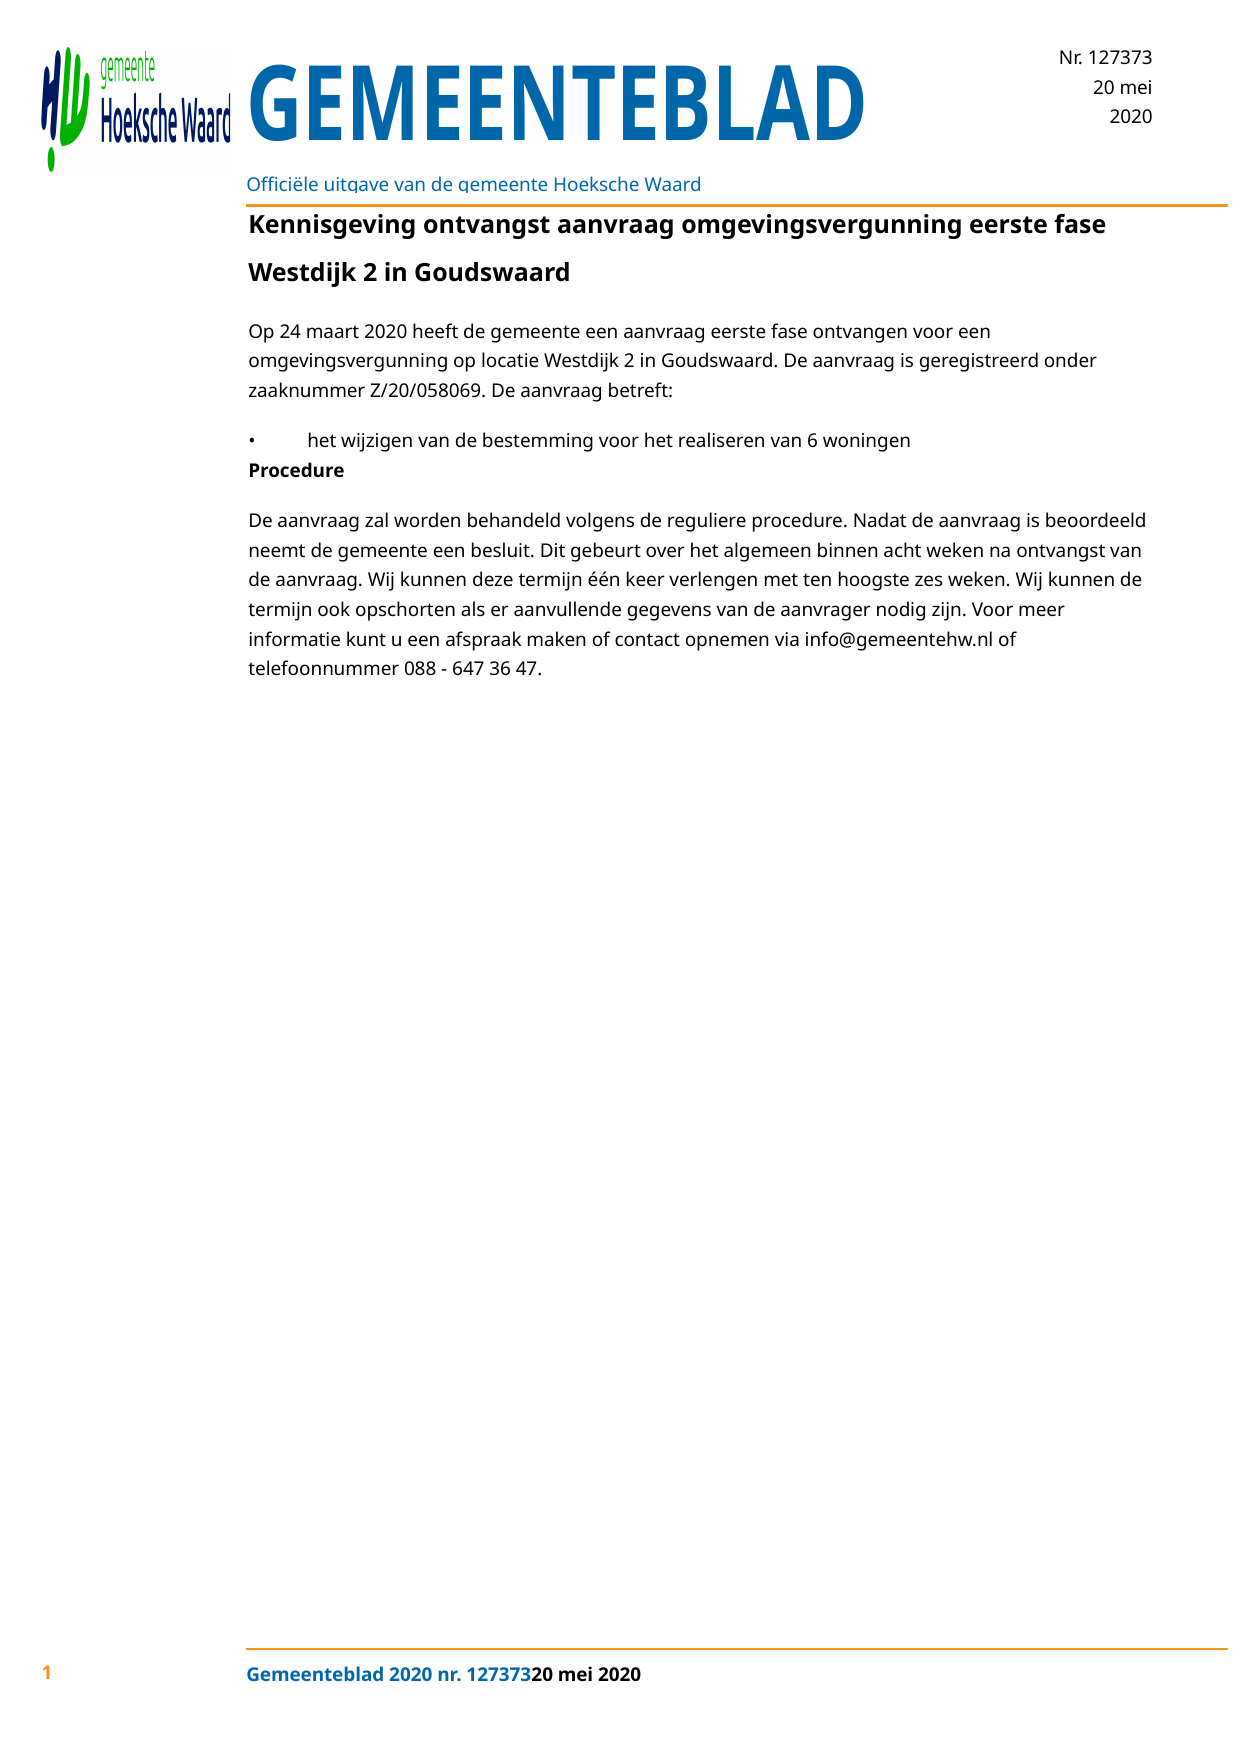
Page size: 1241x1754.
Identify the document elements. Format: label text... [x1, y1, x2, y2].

list het wijzigen van de bestemming voor het realiseren van 6 woningen [248, 427, 1152, 453]
text Kennisgeving ontvangst aanvraag omgevingsvergunning eerste fase Westdijk 2 in Goudswaard [248, 207, 1152, 288]
picture [41, 47, 231, 172]
text Procedure [248, 457, 1152, 483]
text De aanvraag zal worden behandeld volgens de reguliere procedure. Nadat de aanvraag is beoordeeld neemt de gemeente een besluit. Dit gebeurt over het algemeen binnen acht weken na ontvangst van de aanvraag. Wij kunnen deze termijn één keer verlengen met ten hoogste zes weken. Wij kunnen de termijn ook opschorten als er aanvullende gegevens van de aanvrager nodig zijn. Voor meer informatie kunt u een afspraak maken of contact opnemen via info@gemeentehw.nl of telefoonnummer 088 - 647 36 47. [248, 507, 1152, 681]
text Op 24 maart 2020 heeft de gemeente een aanvraag eerste fase ontvangen voor een omgevingsvergunning op locatie Westdijk 2 in Goudswaard. De aanvraag is geregistreerd onder zaaknummer Z/20/058069. De aanvraag betreft: [248, 318, 1152, 403]
